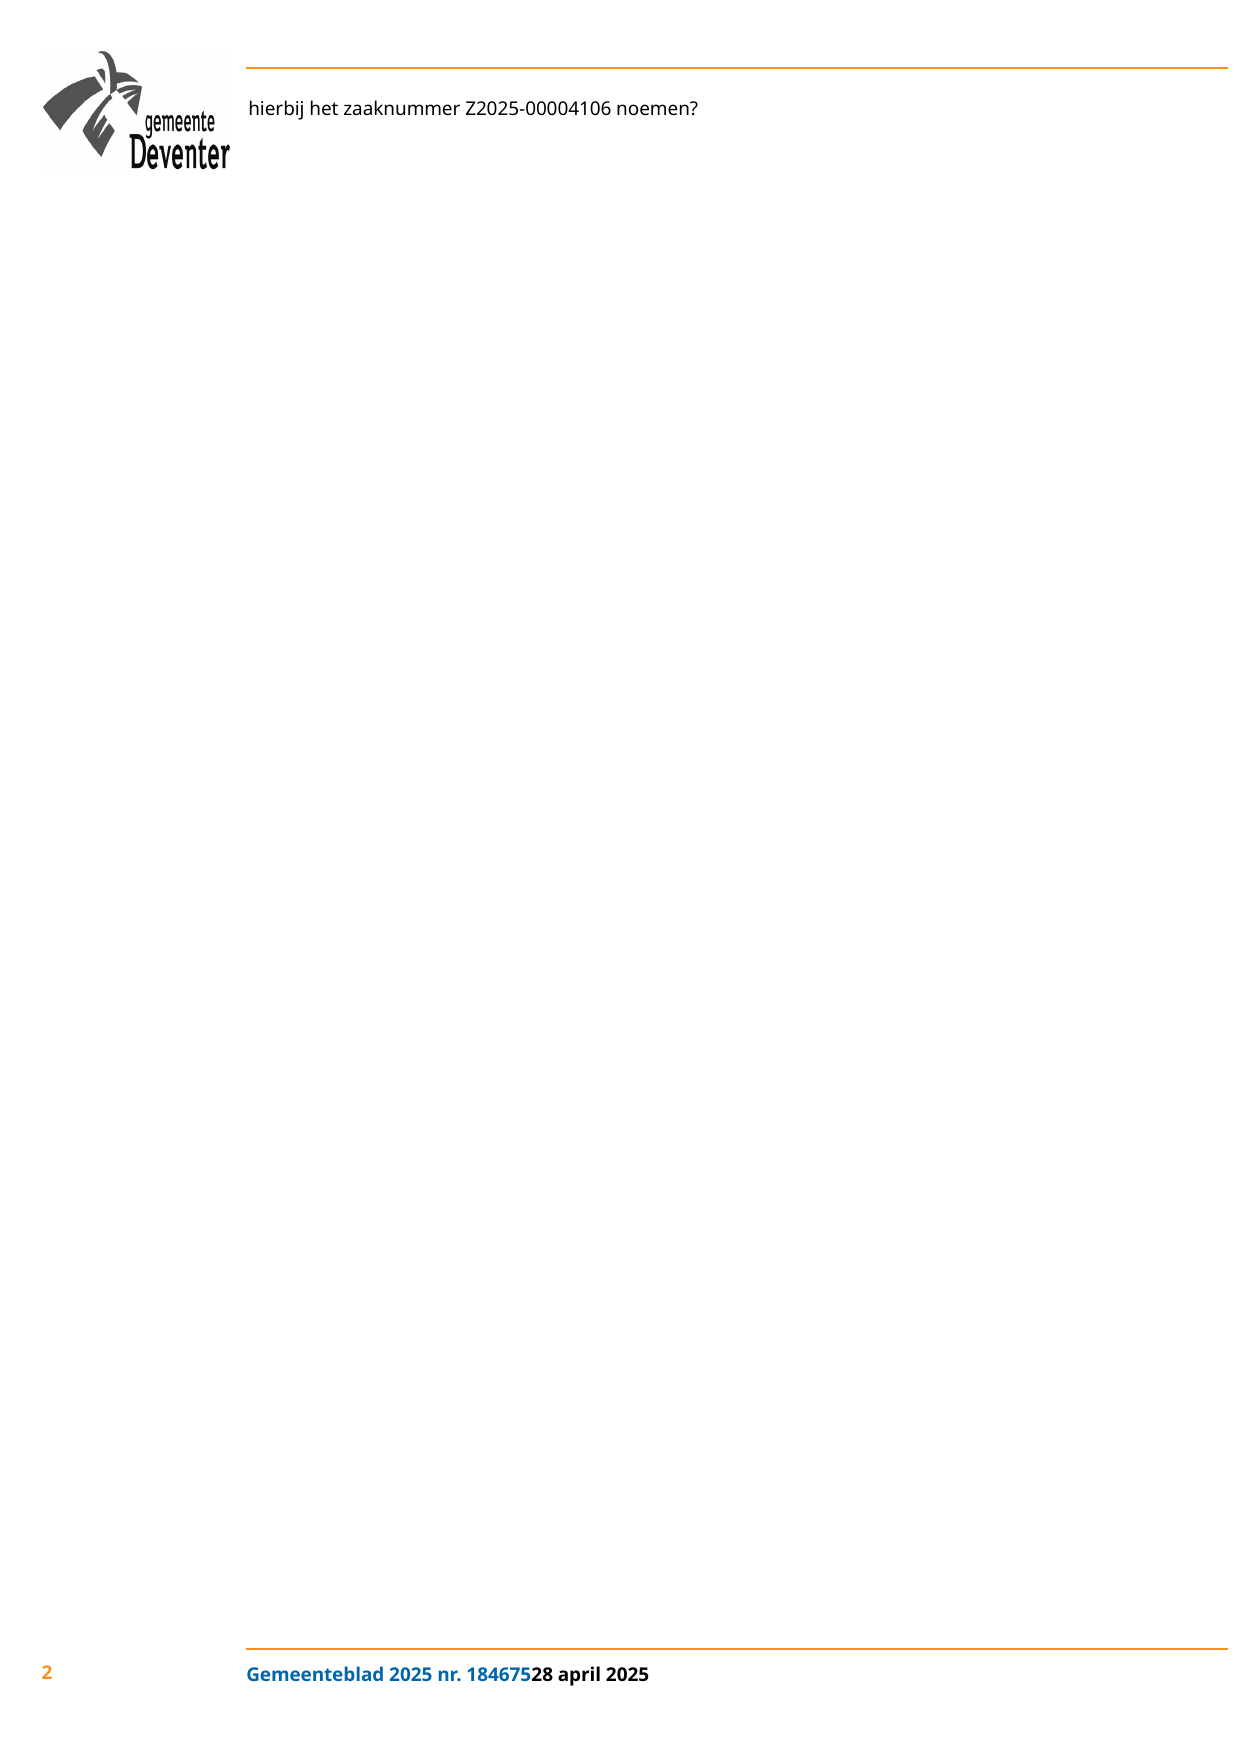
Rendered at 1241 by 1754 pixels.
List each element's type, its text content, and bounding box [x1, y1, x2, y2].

text hierbij het zaaknummer Z2025-00004106 noemen? [248, 95, 1152, 121]
picture [41, 47, 231, 172]
